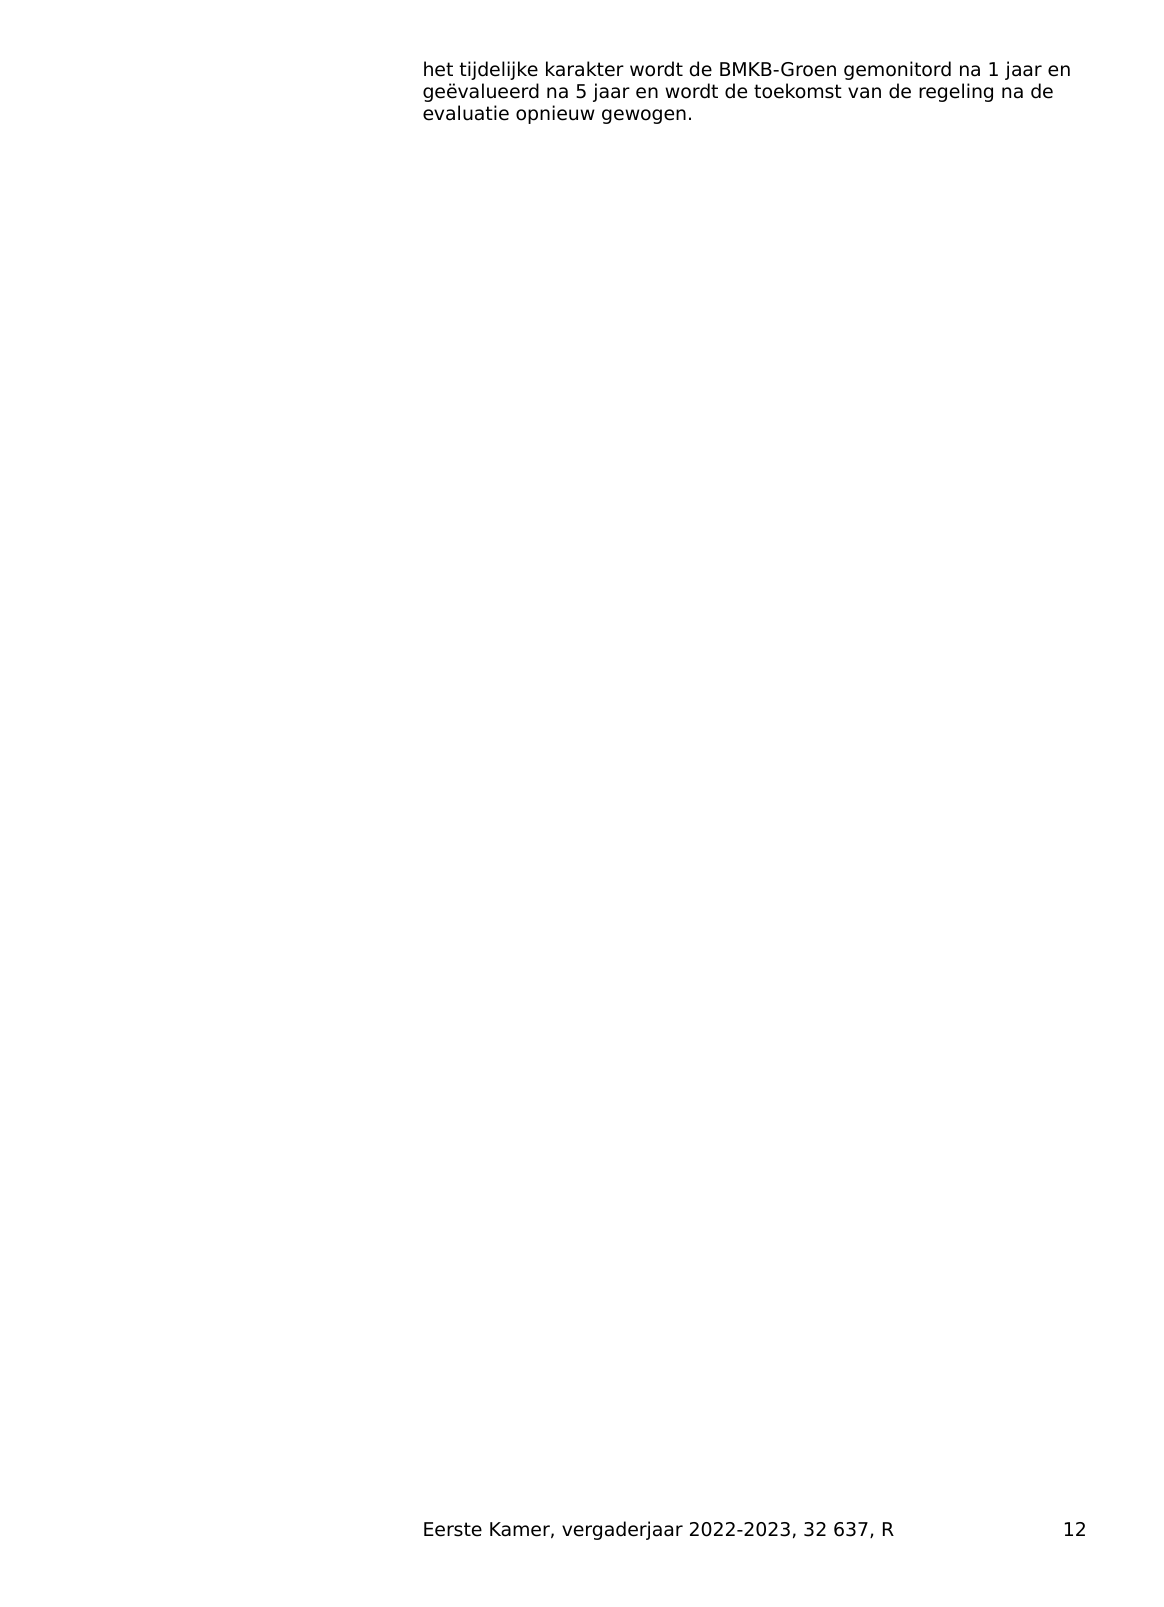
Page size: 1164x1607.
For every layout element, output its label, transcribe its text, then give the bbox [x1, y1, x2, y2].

text het tijdelijke karakter wordt de BMKB-Groen gemonitord na 1 jaar en geëvalueerd na 5 jaar en wordt de toekomst van de regeling na de evaluatie opnieuw gewogen. [422, 59, 1087, 125]
